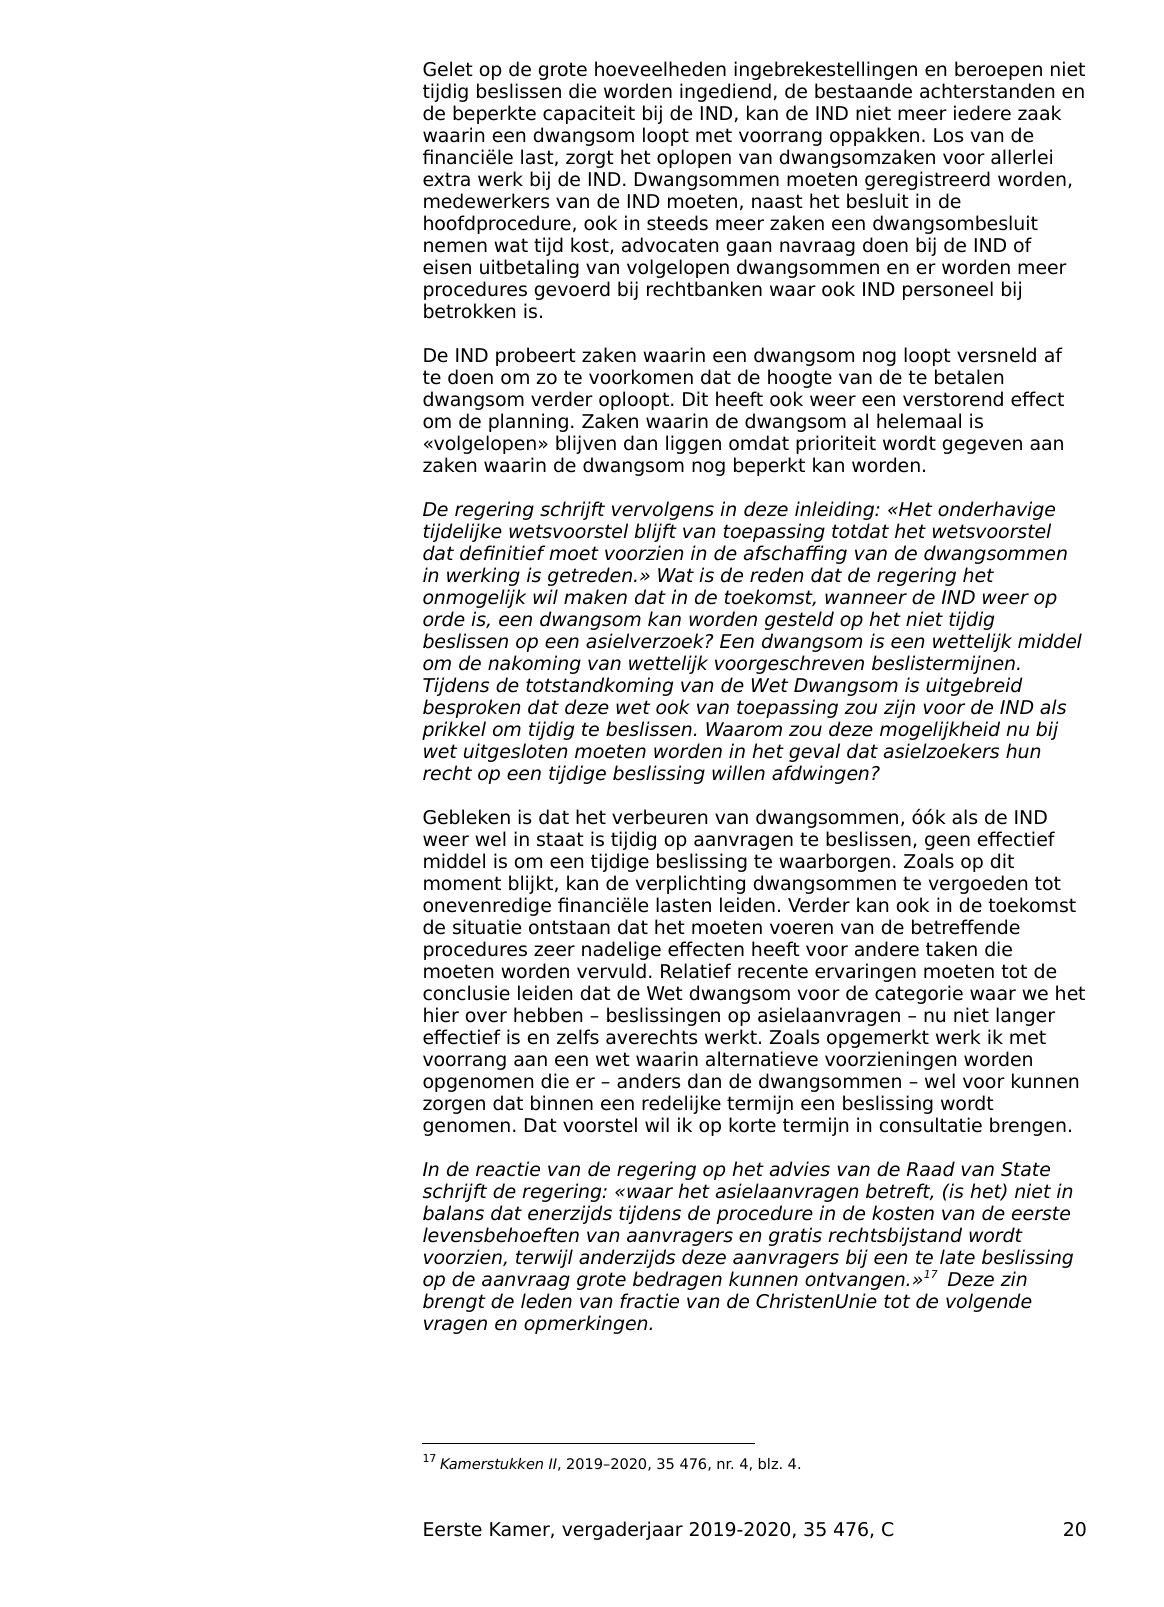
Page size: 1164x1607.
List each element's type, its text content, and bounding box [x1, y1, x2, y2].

text De regering schrijft vervolgens in deze inleiding: «Het onderhavige tijdelijke wetsvoorstel blijft van toepassing totdat het wetsvoorstel dat definitief moet voorzien in de afschaffing van de dwangsommen in werking is getreden.» Wat is de reden dat de regering het onmogelijk wil maken dat in de toekomst, wanneer de IND weer op orde is, een dwangsom kan worden gesteld op het niet tijdig beslissen op een asielverzoek? Een dwangsom is een wettelijk middel om de nakoming van wettelijk voorgeschreven beslistermijnen. Tijdens de totstandkoming van de Wet Dwangsom is uitgebreid besproken dat deze wet ook van toepassing zou zijn voor de IND als prikkel om tijdig te beslissen. Waarom zou deze mogelijkheid nu bij wet uitgesloten moeten worden in het geval dat asielzoekers hun recht op een tijdige beslissing willen afdwingen? [422, 499, 1087, 785]
text De IND probeert zaken waarin een dwangsom nog loopt versneld af te doen om zo te voorkomen dat de hoogte van de te betalen dwangsom verder oploopt. Dit heeft ook weer een verstorend effect om de planning. Zaken waarin de dwangsom al helemaal is «volgelopen» blijven dan liggen omdat prioriteit wordt gegeven aan zaken waarin de dwangsom nog beperkt kan worden. [422, 345, 1087, 477]
text Kamerstukken II, 2019–2020, 35 476, nr. 4, blz. 4. [422, 1452, 1087, 1474]
text In de reactie van de regering op het advies van de Raad van State schrijft de regering: «waar het asielaanvragen betreft, (is het) niet in balans dat enerzijds tijdens de procedure in de kosten van de eerste levensbehoeften van aanvragers en gratis rechtsbijstand wordt voorzien, terwijl anderzijds deze aanvragers bij een te late beslissing op de aanvraag grote bedragen kunnen ontvangen.» Deze zin brengt de leden van fractie van de ChristenUnie tot de volgende vragen en opmerkingen. [422, 1159, 1087, 1335]
text Gebleken is dat het verbeuren van dwangsommen, óók als de IND weer wel in staat is tijdig op aanvragen te beslissen, geen effectief middel is om een tijdige beslissing te waarborgen. Zoals op dit moment blijkt, kan de verplichting dwangsommen te vergoeden tot onevenredige financiële lasten leiden. Verder kan ook in de toekomst de situatie ontstaan dat het moeten voeren van de betreffende procedures zeer nadelige effecten heeft voor andere taken die moeten worden vervuld. Relatief recente ervaringen moeten tot de conclusie leiden dat de Wet dwangsom voor de categorie waar we het hier over hebben – beslissingen op asielaanvragen – nu niet langer effectief is en zelfs averechts werkt. Zoals opgemerkt werk ik met voorrang aan een wet waarin alternatieve voorzieningen worden opgenomen die er – anders dan de dwangsommen – wel voor kunnen zorgen dat binnen een redelijke termijn een beslissing wordt genomen. Dat voorstel wil ik op korte termijn in consultatie brengen. [422, 807, 1087, 1137]
text Gelet op de grote hoeveelheden ingebrekestellingen en beroepen niet tijdig beslissen die worden ingediend, de bestaande achterstanden en de beperkte capaciteit bij de IND, kan de IND niet meer iedere zaak waarin een dwangsom loopt met voorrang oppakken. Los van de financiële last, zorgt het oplopen van dwangsomzaken voor allerlei extra werk bij de IND. Dwangsommen moeten geregistreerd worden, medewerkers van de IND moeten, naast het besluit in de hoofdprocedure, ook in steeds meer zaken een dwangsombesluit nemen wat tijd kost, advocaten gaan navraag doen bij de IND of eisen uitbetaling van volgelopen dwangsommen en er worden meer procedures gevoerd bij rechtbanken waar ook IND personeel bij betrokken is. [422, 59, 1087, 323]
